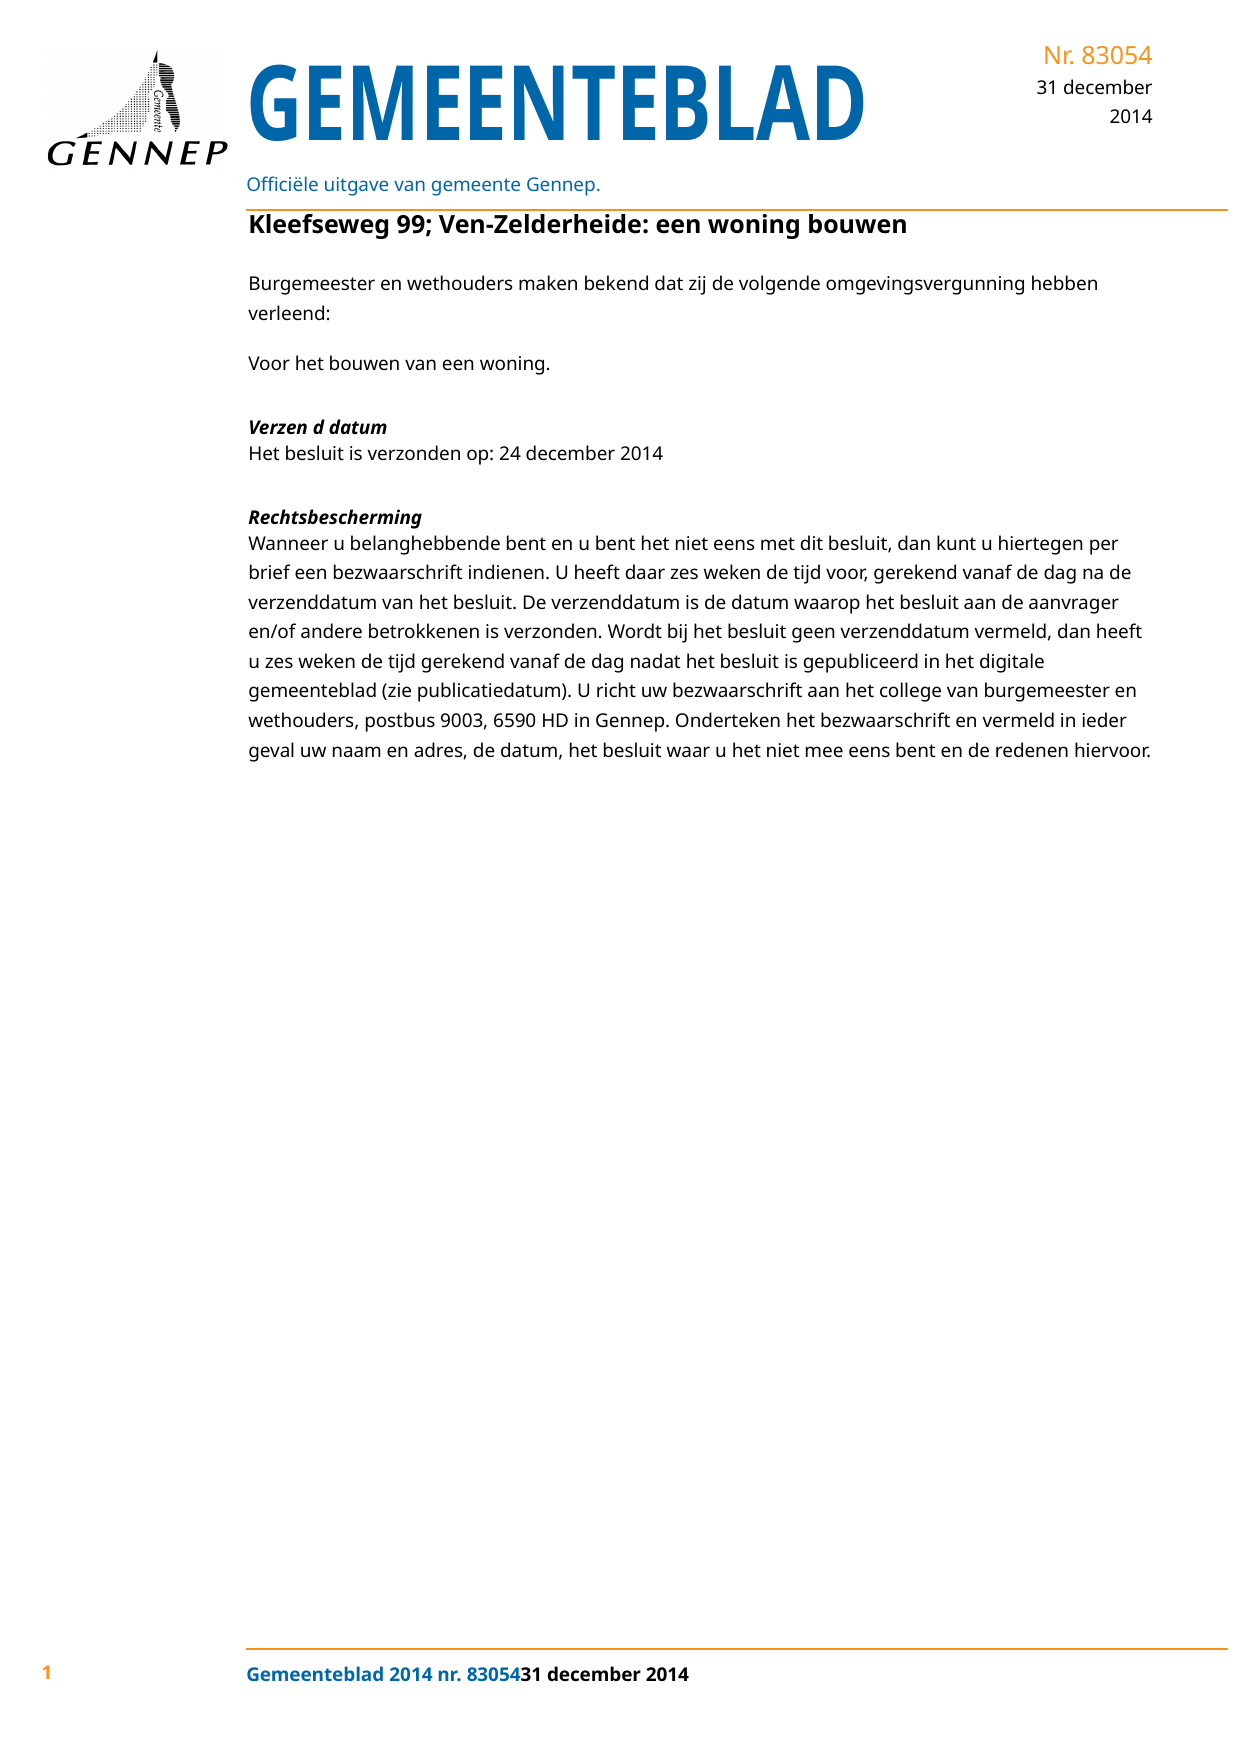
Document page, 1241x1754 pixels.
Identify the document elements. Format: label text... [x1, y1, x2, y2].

text Verzen d datum [248, 414, 1152, 440]
text Wanneer u belanghebbende bent en u bent het niet eens met dit besluit, dan kunt u hiertegen per brief een bezwaarschrift indienen. U heeft daar zes weken de tijd voor, gerekend vanaf de dag na de verzenddatum van het besluit. De verzenddatum is de datum waarop het besluit aan de aanvrager en/of andere betrokkenen is verzonden. Wordt bij het besluit geen verzenddatum vermeld, dan heeft u zes weken de tijd gerekend vanaf de dag nadat het besluit is gepubliceerd in het digitale gemeenteblad (zie publicatiedatum). U richt uw bezwaarschrift aan het college van burgemeester en wethouders, postbus 9003, 6590 HD in Gennep. Onderteken het bezwaarschrift en vermeld in ieder geval uw naam en adres, de datum, het besluit waar u het niet mee eens bent en de redenen hiervoor. [248, 530, 1152, 762]
text Rechtsbescherming [248, 504, 1152, 530]
picture [41, 47, 231, 172]
text Het besluit is verzonden op: 24 december 2014 [248, 440, 1152, 466]
text Kleefseweg 99; Ven-Zelderheide: een woning bouwen [248, 211, 1152, 241]
text Burgemeester en wethouders maken bekend dat zij de volgende omgevingsvergunning hebben verleend: [248, 270, 1152, 326]
text Voor het bouwen van een woning. [248, 350, 1152, 376]
